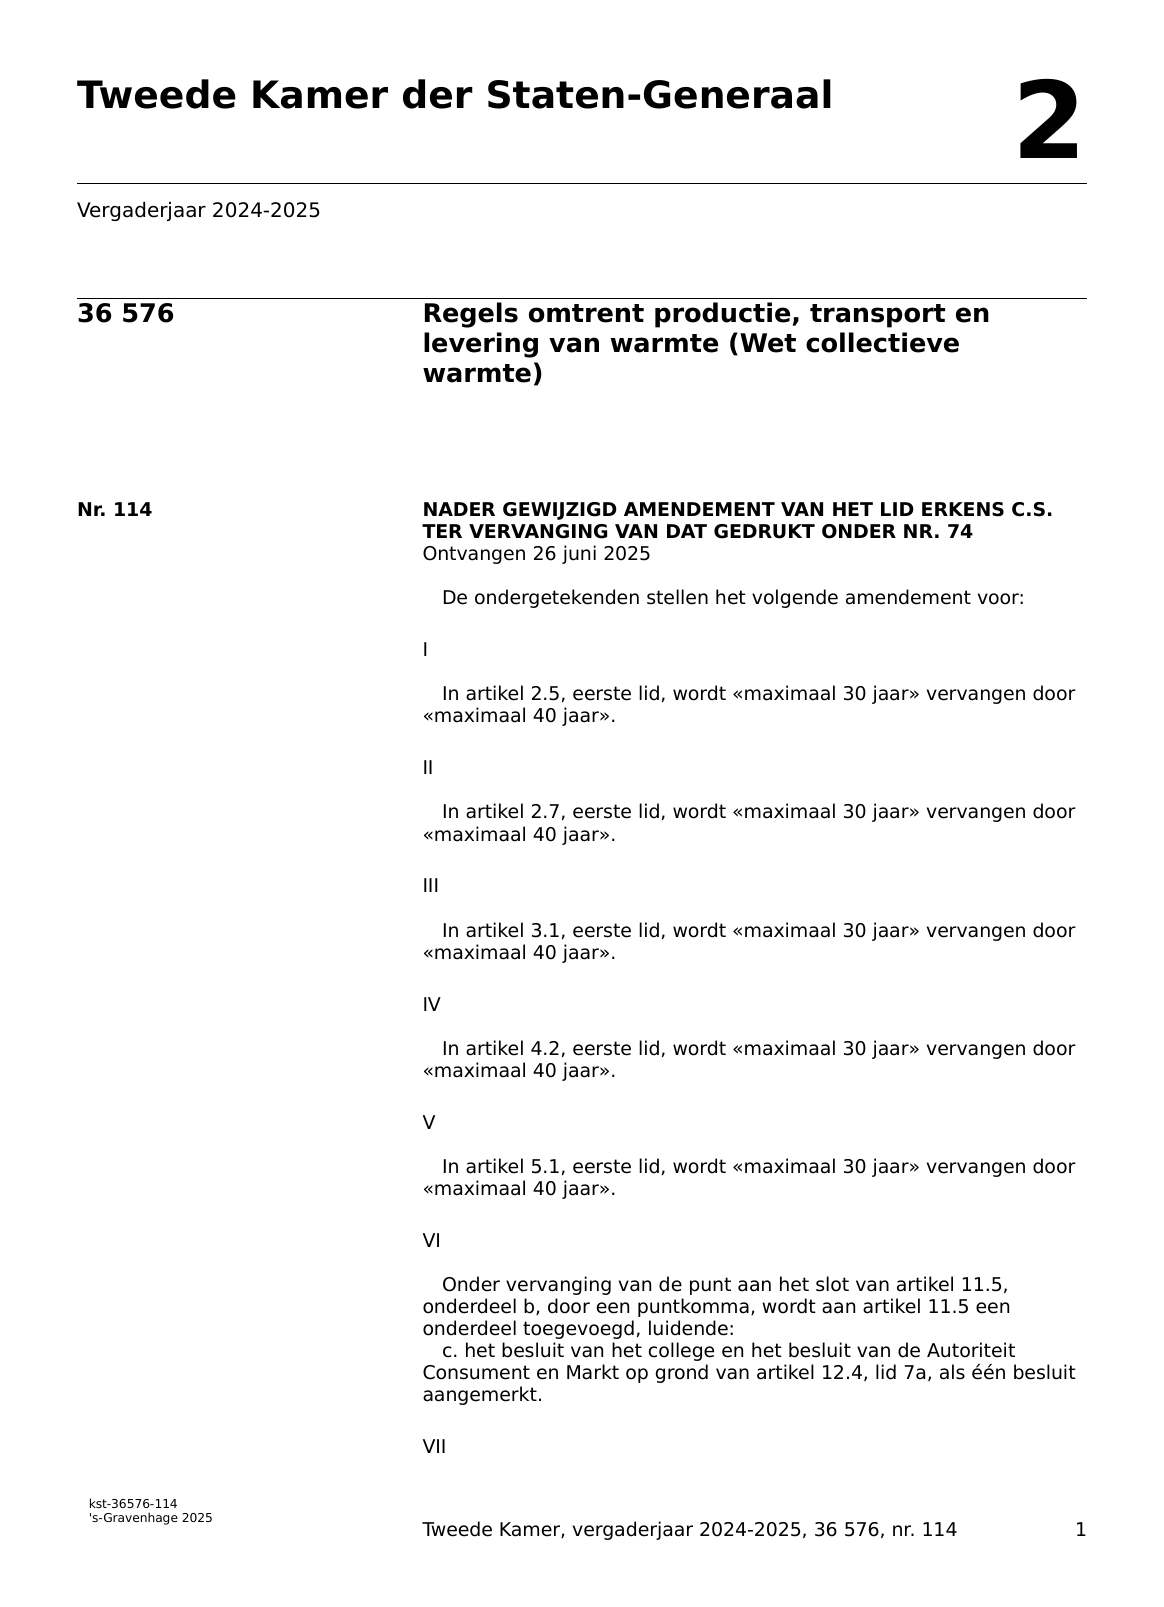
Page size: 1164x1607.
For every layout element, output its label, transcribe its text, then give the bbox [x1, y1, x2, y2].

subtitle VI [422, 1230, 1087, 1252]
text 's-Gravenhage 2025 [88, 1511, 323, 1525]
table_header Tweede Kamer der Staten-Generaal [77, 59, 886, 183]
text In artikel 3.1, eerste lid, wordt «maximaal 30 jaar» vervangen door «maximaal 40 jaar». [422, 919, 1087, 963]
text c. het besluit van het college en het besluit van de Autoriteit Consument en Markt op grond van artikel 12.4, lid 7a, als één besluit aangemerkt. [422, 1340, 1087, 1406]
subtitle I [422, 639, 1087, 661]
subtitle II [422, 757, 1087, 779]
text De ondergetekenden stellen het volgende amendement voor: [422, 587, 1087, 609]
subtitle V [422, 1112, 1087, 1134]
table_cell Vergaderjaar 2024-2025 [77, 184, 1087, 298]
subtitle 36 576 Regels omtrent productie, transport en levering van warmte (Wet collectieve warmte) [77, 299, 1087, 388]
subtitle Nr. 114 NADER GEWIJZIGD AMENDEMENT VAN HET LID ERKENS C.S. TER VERVANGING VAN DAT GEDRUKT ONDER NR. 74 [77, 499, 1087, 543]
text kst-36576-114 [88, 1497, 323, 1511]
text In artikel 4.2, eerste lid, wordt «maximaal 30 jaar» vervangen door «maximaal 40 jaar». [422, 1038, 1087, 1082]
subtitle VII [422, 1436, 1087, 1458]
text In artikel 2.5, eerste lid, wordt «maximaal 30 jaar» vervangen door «maximaal 40 jaar». [422, 683, 1087, 727]
subtitle IV [422, 993, 1087, 1016]
subtitle III [422, 875, 1087, 897]
text Onder vervanging van de punt aan het slot van artikel 11.5, onderdeel b, door een puntkomma, wordt aan artikel 11.5 een onderdeel toegevoegd, luidende: [422, 1274, 1087, 1340]
text In artikel 5.1, eerste lid, wordt «maximaal 30 jaar» vervangen door «maximaal 40 jaar». [422, 1156, 1087, 1200]
table_header 2 [886, 59, 1087, 183]
text In artikel 2.7, eerste lid, wordt «maximaal 30 jaar» vervangen door «maximaal 40 jaar». [422, 801, 1087, 845]
text Ontvangen 26 juni 2025 [422, 543, 1087, 565]
